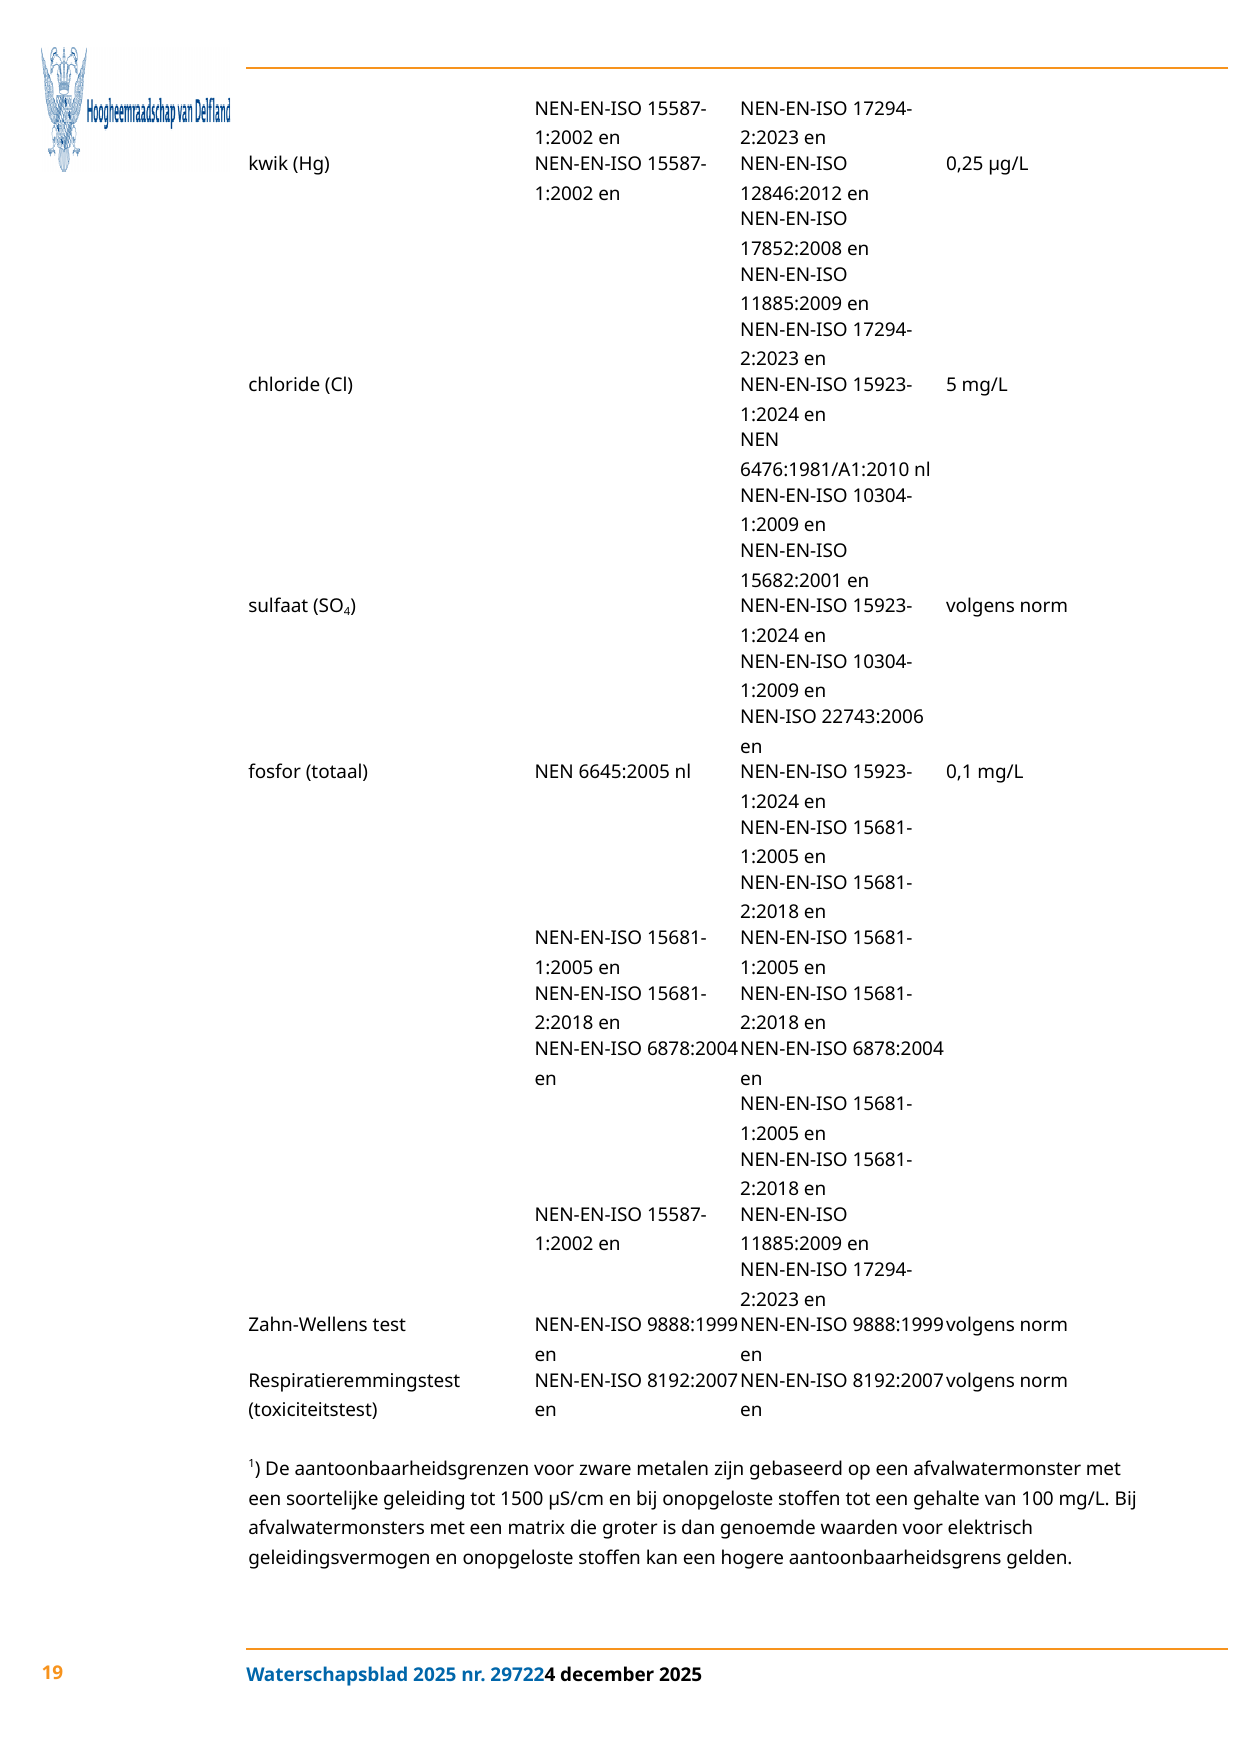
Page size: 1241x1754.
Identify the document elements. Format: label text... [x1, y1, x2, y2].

table_cell NEN-EN-ISO 15587-1:2002 en [534, 95, 740, 150]
table_cell 0,25 µg/L [946, 150, 1152, 371]
table_cell [248, 95, 534, 150]
table_cell [946, 95, 1152, 150]
table_cell NEN-EN-ISO 15923-1:2024 en [740, 371, 946, 427]
table_cell volgens norm [946, 1312, 1152, 1367]
table_cell chloride (Cl) [248, 371, 534, 593]
table_cell NEN-EN-ISO 15681-1:2005 en [534, 925, 740, 980]
table_cell NEN-EN-ISO 6878:2004 en [740, 1035, 946, 1090]
table_cell NEN-EN-ISO 15682:2001 en [740, 537, 946, 593]
table_cell NEN 6645:2005 nl [534, 759, 740, 924]
table_cell NEN-EN-ISO 15681-1:2005 en [740, 925, 946, 980]
table_cell NEN-EN-ISO 9888:1999 en [740, 1312, 946, 1367]
table_cell NEN-EN-ISO 15681-1:2005 en [740, 814, 946, 869]
table_cell [534, 593, 740, 758]
table_cell NEN-EN-ISO 15681-2:2018 en [740, 1146, 946, 1201]
table_cell NEN-EN-ISO 15681-2:2018 en [740, 980, 946, 1035]
table_cell volgens norm [946, 1367, 1152, 1422]
table_cell NEN-EN-ISO 17294-2:2023 en [740, 316, 946, 371]
text 1) De aantoonbaarheidsgrenzen voor zware metalen zijn gebaseerd op een afvalwatermonster met een soortelijke geleiding tot 1500 μS/cm en bij onopgeloste stoffen tot een gehalte van 100 mg/L. Bij afvalwatermonsters met een matrix die groter is dan genoemde waarden voor elektrisch geleidingsvermogen en onopgeloste stoffen kan een hogere aantoonbaarheidsgrens gelden. [248, 1455, 1152, 1569]
table_cell NEN-EN-ISO 15923-1:2024 en [740, 759, 946, 814]
table_cell kwik (Hg) [248, 150, 534, 371]
table_cell 5 mg/L [946, 371, 1152, 593]
table_cell NEN-EN-ISO 11885:2009 en [740, 261, 946, 316]
table_cell NEN-EN-ISO 17294-2:2023 en [740, 1256, 946, 1312]
table_cell Zahn-Wellens test [248, 1312, 534, 1367]
table_cell NEN-EN-ISO 15587-1:2002 en [534, 1201, 740, 1312]
table_cell NEN-EN-ISO 17852:2008 en [740, 205, 946, 261]
table_cell fosfor (totaal) [248, 759, 534, 1312]
table_cell volgens norm [946, 593, 1152, 758]
table_cell NEN-EN-ISO 10304-1:2009 en [740, 648, 946, 703]
table_cell NEN-ISO 22743:2006 en [740, 703, 946, 758]
table_cell 0,1 mg/L [946, 759, 1152, 1312]
table_cell NEN-EN-ISO 15681-1:2005 en [740, 1090, 946, 1146]
table_cell NEN-EN-ISO 10304-1:2009 en [740, 482, 946, 537]
table_cell NEN-EN-ISO 8192:2007 en [534, 1367, 740, 1422]
table_cell NEN-EN-ISO 15923-1:2024 en [740, 593, 946, 648]
table_cell NEN-EN-ISO 15681-2:2018 en [534, 980, 740, 1035]
table_cell NEN-EN-ISO 12846:2012 en [740, 150, 946, 205]
picture [41, 47, 231, 172]
table_cell NEN-EN-ISO 17294-2:2023 en [740, 95, 946, 150]
table_cell [534, 371, 740, 593]
table_cell NEN-EN-ISO 11885:2009 en [740, 1201, 946, 1256]
table_cell NEN-EN-ISO 9888:1999 en [534, 1312, 740, 1367]
table_cell NEN 6476:1981/A1:2010 nl [740, 427, 946, 482]
table_cell sulfaat (SO4) [248, 593, 534, 758]
table_cell NEN-EN-ISO 15681-2:2018 en [740, 869, 946, 924]
table_cell NEN-EN-ISO 6878:2004 en [534, 1035, 740, 1201]
table_cell Respiratieremmingstest (toxiciteitstest) [248, 1367, 534, 1422]
table_cell NEN-EN-ISO 15587-1:2002 en [534, 150, 740, 371]
table_cell NEN-EN-ISO 8192:2007 en [740, 1367, 946, 1422]
